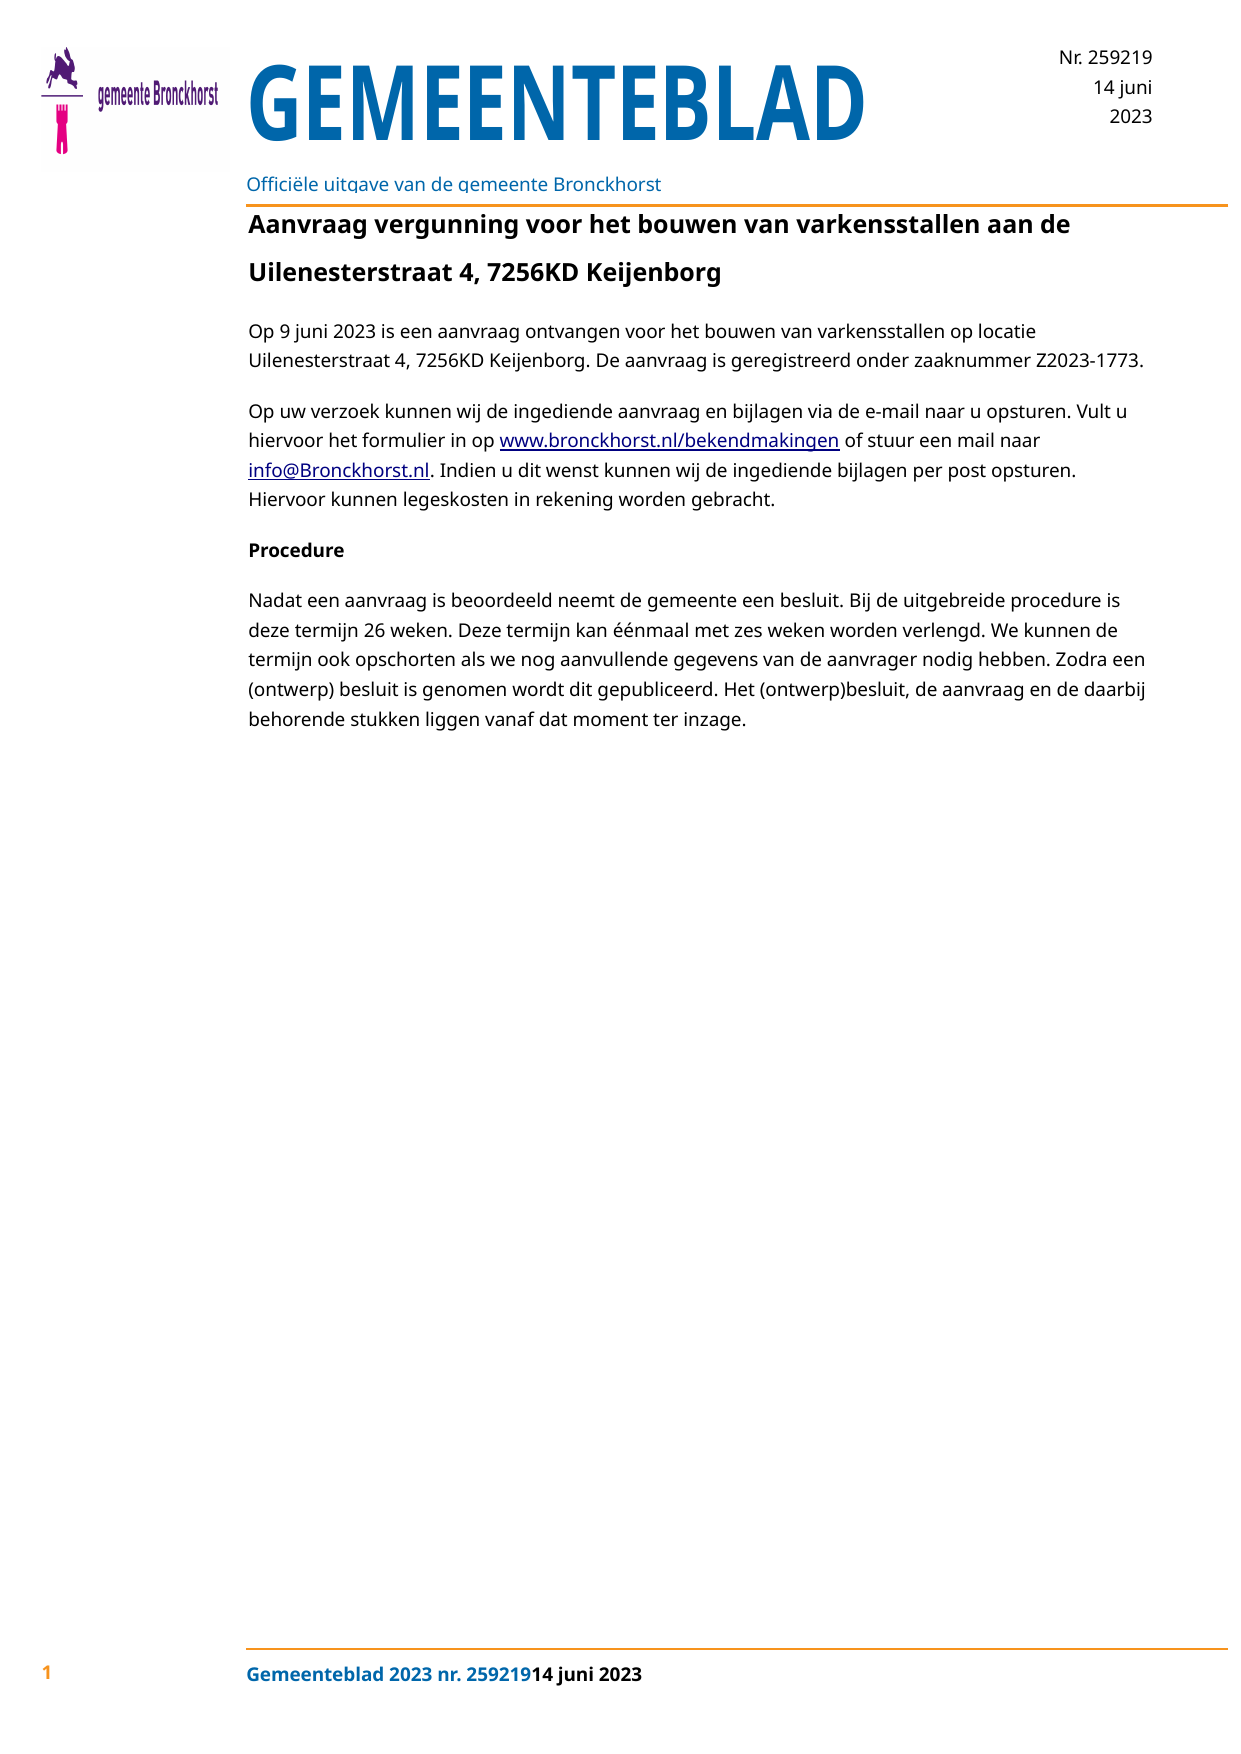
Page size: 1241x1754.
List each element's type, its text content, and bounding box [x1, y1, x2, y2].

picture [41, 47, 231, 172]
text Aanvraag vergunning voor het bouwen van varkensstallen aan de Uilenesterstraat 4, 7256KD Keijenborg [248, 207, 1152, 288]
text Procedure [248, 537, 1152, 563]
text Op 9 juni 2023 is een aanvraag ontvangen voor het bouwen van varkensstallen op locatie Uilenesterstraat 4, 7256KD Keijenborg. De aanvraag is geregistreerd onder zaaknummer Z2023-1773. [248, 318, 1152, 373]
text Nadat een aanvraag is beoordeeld neemt de gemeente een besluit. Bij de uitgebreide procedure is deze termijn 26 weken. Deze termijn kan éénmaal met zes weken worden verlengd. We kunnen de termijn ook opschorten als we nog aanvullende gegevens van de aanvrager nodig hebben. Zodra een (ontwerp) besluit is genomen wordt dit gepubliceerd. Het (ontwerp)besluit, de aanvraag en de daarbij behorende stukken liggen vanaf dat moment ter inzage. [248, 587, 1152, 732]
text Op uw verzoek kunnen wij de ingediende aanvraag en bijlagen via de e-mail naar u opsturen. Vult u hiervoor het formulier in op www.bronckhorst.nl/bekendmakingen of stuur een mail naar info@Bronckhorst.nl. Indien u dit wenst kunnen wij de ingediende bijlagen per post opsturen. Hiervoor kunnen legeskosten in rekening worden gebracht. [248, 398, 1152, 512]
